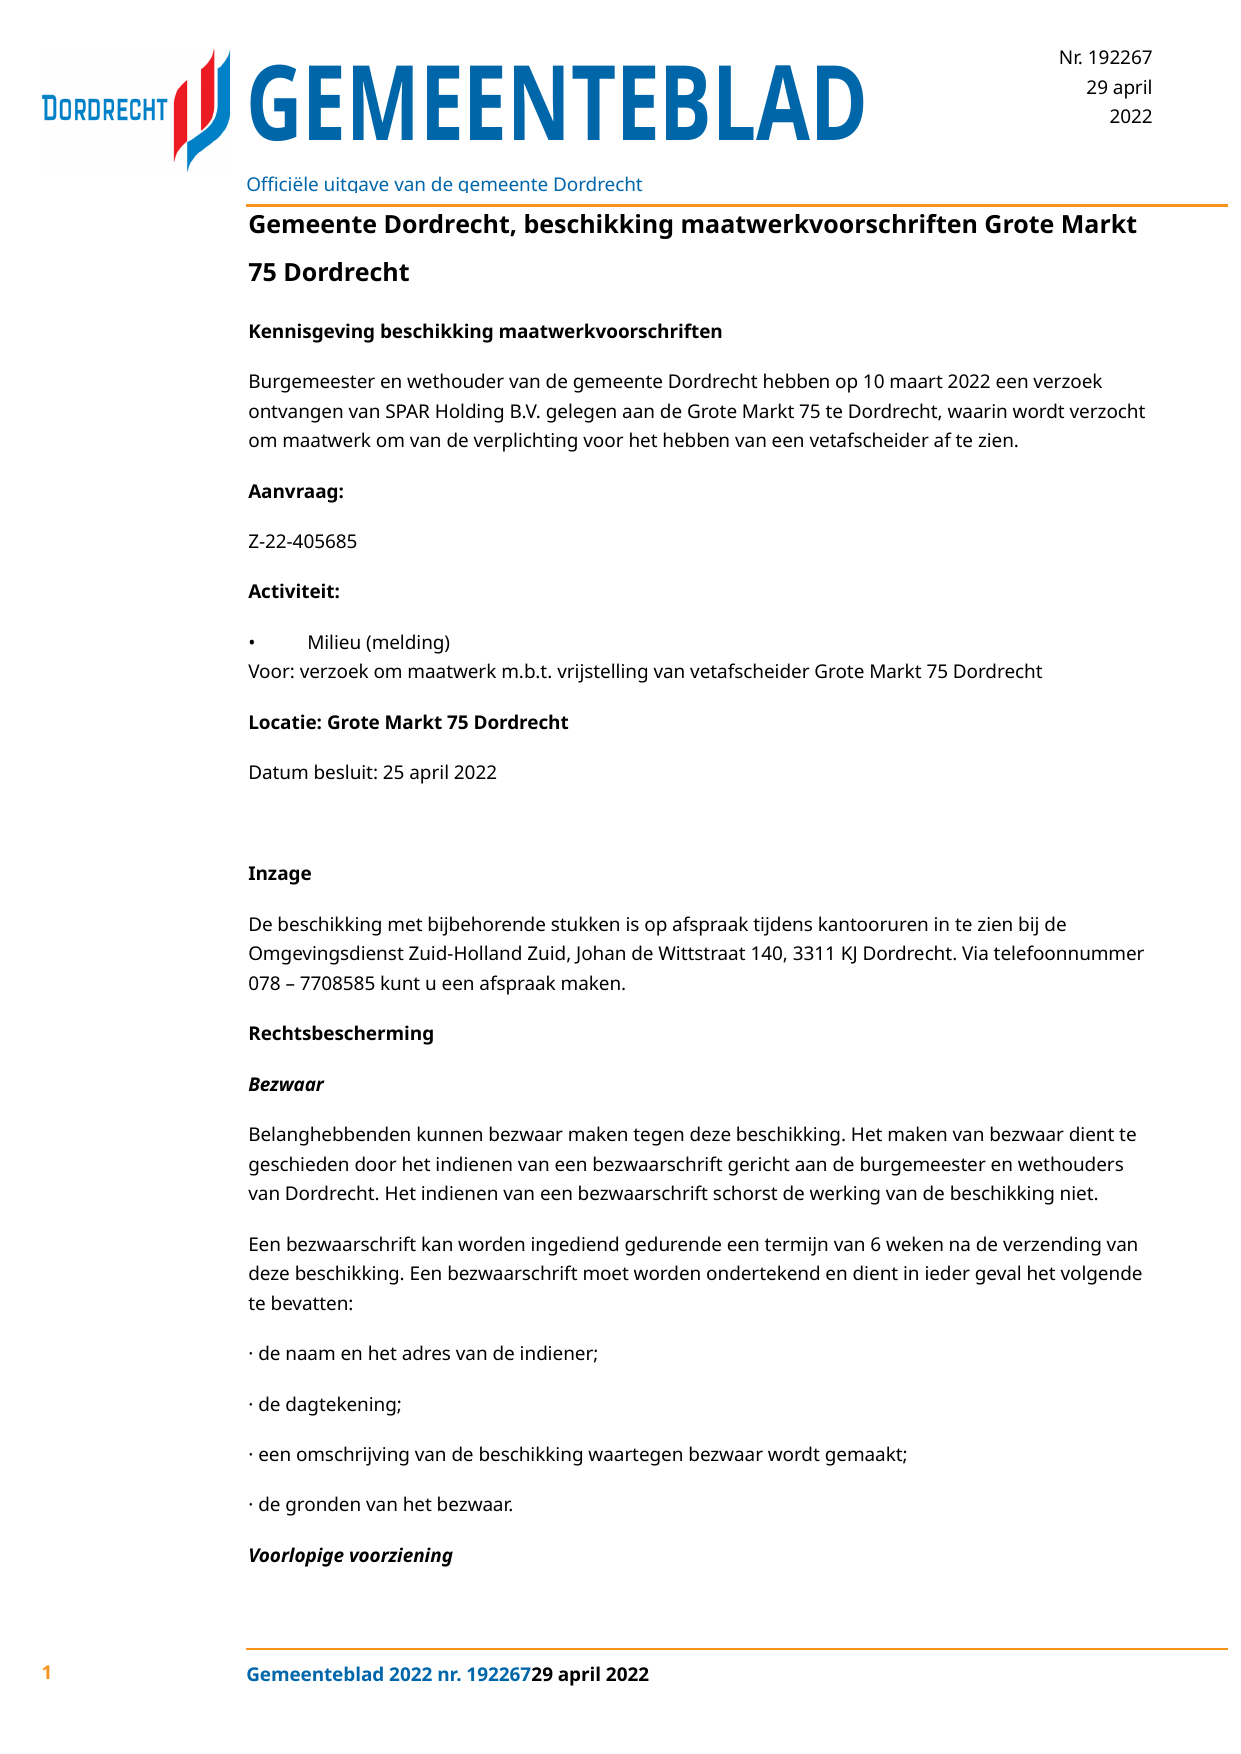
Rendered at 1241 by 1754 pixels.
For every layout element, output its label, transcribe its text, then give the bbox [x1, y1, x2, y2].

text Datum besluit: 25 april 2022 [248, 759, 1152, 785]
text Voorlopige voorziening [248, 1542, 1152, 1568]
text Burgemeester en wethouder van de gemeente Dordrecht hebben op 10 maart 2022 een verzoek ontvangen van SPAR Holding B.V. gelegen aan de Grote Markt 75 te Dordrecht, waarin wordt verzocht om maatwerk om van de verplichting voor het hebben van een vetafscheider af te zien. [248, 368, 1152, 453]
text Z-22-405685 [248, 528, 1152, 554]
text Kennisgeving beschikking maatwerkvoorschriften [248, 318, 1152, 344]
text · de gronden van het bezwaar. [248, 1492, 1152, 1517]
text Activiteit: [248, 579, 1152, 604]
text Inzage [248, 860, 1152, 886]
text De beschikking met bijbehorende stukken is op afspraak tijdens kantooruren in te zien bij de Omgevingsdienst Zuid-Holland Zuid, Johan de Wittstraat 140, 3311 KJ Dordrecht. Via telefoonnummer 078 – 7708585 kunt u een afspraak maken. [248, 911, 1152, 996]
text Belanghebbenden kunnen bezwaar maken tegen deze beschikking. Het maken van bezwaar dient te geschieden door het indienen van een bezwaarschrift gericht aan de burgemeester en wethouders van Dordrecht. Het indienen van een bezwaarschrift schorst de werking van de beschikking niet. [248, 1121, 1152, 1206]
text Bezwaar [248, 1071, 1152, 1097]
text · een omschrijving van de beschikking waartegen bezwaar wordt gemaakt; [248, 1441, 1152, 1467]
text Gemeente Dordrecht, beschikking maatwerkvoorschriften Grote Markt 75 Dordrecht [248, 207, 1152, 288]
text · de naam en het adres van de indiener; [248, 1340, 1152, 1366]
text Voor: verzoek om maatwerk m.b.t. vrijstelling van vetafscheider Grote Markt 75 Dordrecht [248, 659, 1152, 684]
text · de dagtekening; [248, 1391, 1152, 1417]
text Een bezwaarschrift kan worden ingediend gedurende een termijn van 6 weken na de verzending van deze beschikking. Een bezwaarschrift moet worden ondertekend en dient in ieder geval het volgende te bevatten: [248, 1231, 1152, 1316]
list Milieu (melding) [248, 629, 1152, 655]
text Aanvraag: [248, 478, 1152, 504]
text Locatie: Grote Markt 75 Dordrecht [248, 709, 1152, 735]
text Rechtsbescherming [248, 1020, 1152, 1046]
picture [41, 47, 231, 172]
